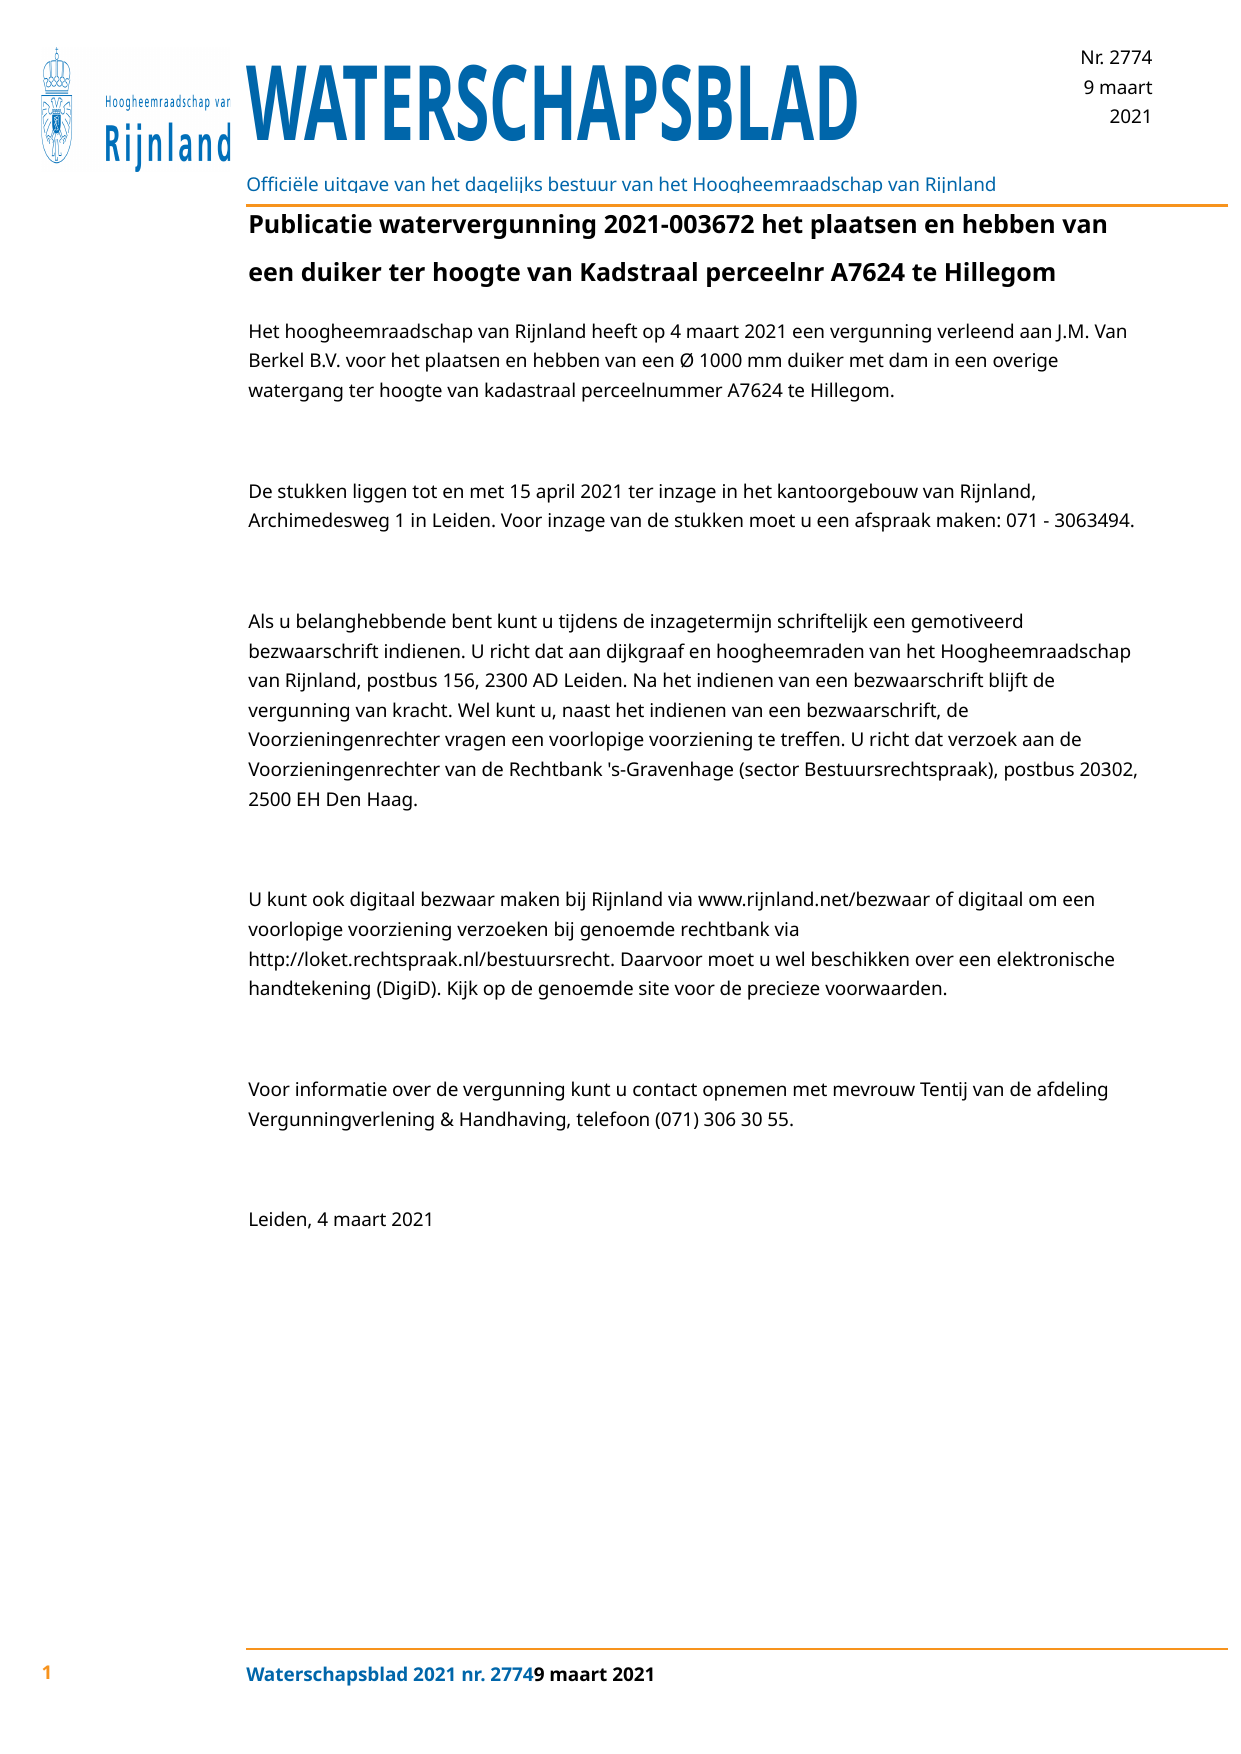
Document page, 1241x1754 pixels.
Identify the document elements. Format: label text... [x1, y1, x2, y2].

text Leiden, 4 maart 2021 [248, 1207, 1152, 1232]
text Publicatie watervergunning 2021-003672 het plaatsen en hebben van een duiker ter hoogte van Kadstraal perceelnr A7624 te Hillegom [248, 207, 1152, 288]
text Het hoogheemraadschap van Rijnland heeft op 4 maart 2021 een vergunning verleend aan J.M. Van Berkel B.V. voor het plaatsen en hebben van een Ø 1000 mm duiker met dam in een overige watergang ter hoogte van kadastraal perceelnummer A7624 te Hillegom. [248, 318, 1152, 403]
text Als u belanghebbende bent kunt u tijdens de inzagetermijn schriftelijk een gemotiveerd bezwaarschrift indienen. U richt dat aan dijkgraaf en hoogheemraden van het Hoogheemraadschap van Rijnland, postbus 156, 2300 AD Leiden. Na het indienen van een bezwaarschrift blijft de vergunning van kracht. Wel kunt u, naast het indienen van een bezwaarschrift, de Voorzieningenrechter vragen een voorlopige voorziening te treffen. U richt dat verzoek aan de Voorzieningenrechter van de Rechtbank 's-Gravenhage (sector Bestuursrechtspraak), postbus 20302, 2500 EH Den Haag. [248, 608, 1152, 812]
text Voor informatie over de vergunning kunt u contact opnemen met mevrouw Tentij van de afdeling Vergunningverlening & Handhaving, telefoon (071) 306 30 55. [248, 1076, 1152, 1132]
picture [41, 47, 231, 172]
text De stukken liggen tot en met 15 april 2021 ter inzage in het kantoorgebouw van Rijnland, Archimedesweg 1 in Leiden. Voor inzage van de stukken moet u een afspraak maken: 071 - 3063494. [248, 478, 1152, 533]
text U kunt ook digitaal bezwaar maken bij Rijnland via www.rijnland.net/bezwaar of digitaal om een voorlopige voorziening verzoeken bij genoemde rechtbank via http://loket.rechtspraak.nl/bestuursrecht. Daarvoor moet u wel beschikken over een elektronische handtekening (DigiD). Kijk op de genoemde site voor de precieze voorwaarden. [248, 887, 1152, 1001]
